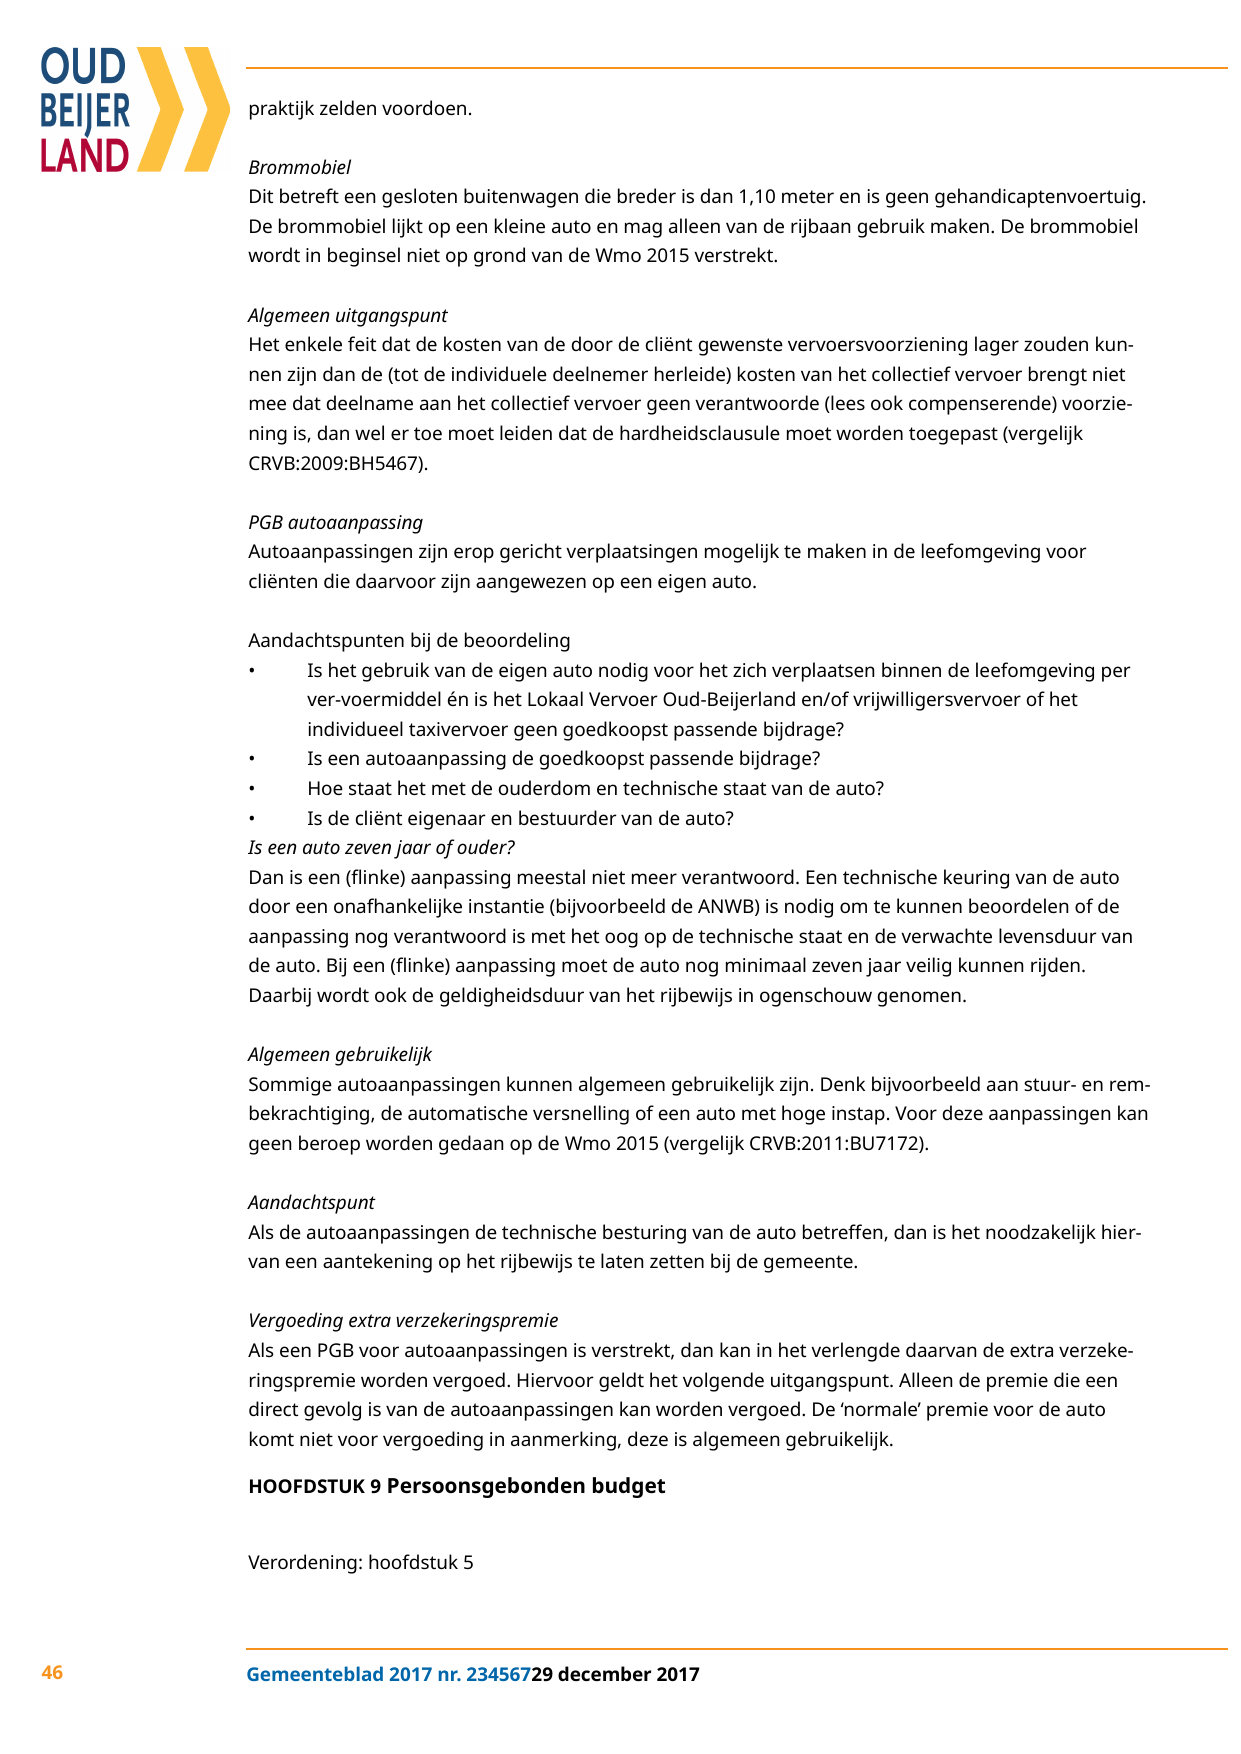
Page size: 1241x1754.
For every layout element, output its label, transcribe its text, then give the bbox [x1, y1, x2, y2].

text Is een auto zeven jaar of ouder? [248, 834, 1152, 860]
text praktijk zelden voordoen. [248, 95, 1152, 121]
text Algemeen uitgangspunt [248, 302, 1152, 328]
text Het enkele feit dat de kosten van de door de cliënt gewenste vervoersvoorziening lager zouden kun-nen zijn dan de (tot de individuele deelnemer herleide) kosten van het collectief vervoer brengt niet mee dat deelname aan het collectief vervoer geen verantwoorde (lees ook compenserende) voorzie-ning is, dan wel er toe moet leiden dat de hardheidsclausule moet worden toegepast (vergelijk CRVB:2009:BH5467). [248, 331, 1152, 476]
text Autoaanpassingen zijn erop gericht verplaatsingen mogelijk te maken in de leefomgeving voor cliënten die daarvoor zijn aangewezen op een eigen auto. [248, 538, 1152, 594]
text Als een PGB voor autoaanpassingen is verstrekt, dan kan in het verlengde daarvan de extra verzeke-ringspremie worden vergoed. Hiervoor geldt het volgende uitgangspunt. Alleen de premie die een direct gevolg is van de autoaanpassingen kan worden vergoed. De ‘normale’ premie voor de auto komt niet voor vergoeding in aanmerking, deze is algemeen gebruikelijk. [248, 1337, 1152, 1452]
text Aandachtspunt [248, 1189, 1152, 1215]
text HOOFDSTUK 9 Persoonsgebonden budget [248, 1472, 1152, 1500]
text Dan is een (flinke) aanpassing meestal niet meer verantwoord. Een technische keuring van de auto door een onafhankelijke instantie (bijvoorbeeld de ANWB) is nodig om te kunnen beoordelen of de aanpassing nog verantwoord is met het oog op de technische staat en de verwachte levensduur van de auto. Bij een (flinke) aanpassing moet de auto nog minimaal zeven jaar veilig kunnen rijden. Daarbij wordt ook de geldigheidsduur van het rijbewijs in ogenschouw genomen. [248, 864, 1152, 1008]
text Verordening: hoofdstuk 5 [248, 1549, 1152, 1575]
text Algemeen gebruikelijk [248, 1041, 1152, 1067]
text Sommige autoaanpassingen kunnen algemeen gebruikelijk zijn. Denk bijvoorbeeld aan stuur- en rem-bekrachtiging, de automatische versnelling of een auto met hoge instap. Voor deze aanpassingen kan geen beroep worden gedaan op de Wmo 2015 (vergelijk CRVB:2011:BU7172). [248, 1071, 1152, 1156]
list Hoe staat het met de ouderdom en technische staat van de auto? [248, 775, 1152, 801]
text PGB autoaanpassing [248, 509, 1152, 535]
list Is het gebruik van de eigen auto nodig voor het zich verplaatsen binnen de leefomgeving per ver-voermiddel én is het Lokaal Vervoer Oud-Beijerland en/of vrijwilligersvervoer of het individueel taxivervoer geen goedkoopst passende bijdrage? [248, 657, 1152, 742]
text Aandachtspunten bij de beoordeling [248, 627, 1152, 653]
text Dit betreft een gesloten buitenwagen die breder is dan 1,10 meter en is geen gehandicaptenvoertuig. De brommobiel lijkt op een kleine auto en mag alleen van de rijbaan gebruik maken. De brommobiel wordt in beginsel niet op grond van de Wmo 2015 verstrekt. [248, 183, 1152, 268]
text Als de autoaanpassingen de technische besturing van de auto betreffen, dan is het noodzakelijk hier-van een aantekening op het rijbewijs te laten zetten bij de gemeente. [248, 1219, 1152, 1274]
list Is een autoaanpassing de goedkoopst passende bijdrage? [248, 746, 1152, 771]
text Vergoeding extra verzekeringspremie [248, 1308, 1152, 1333]
text Brommobiel [248, 154, 1152, 180]
list Is de cliënt eigenaar en bestuurder van de auto? [248, 805, 1152, 831]
picture [41, 47, 231, 172]
